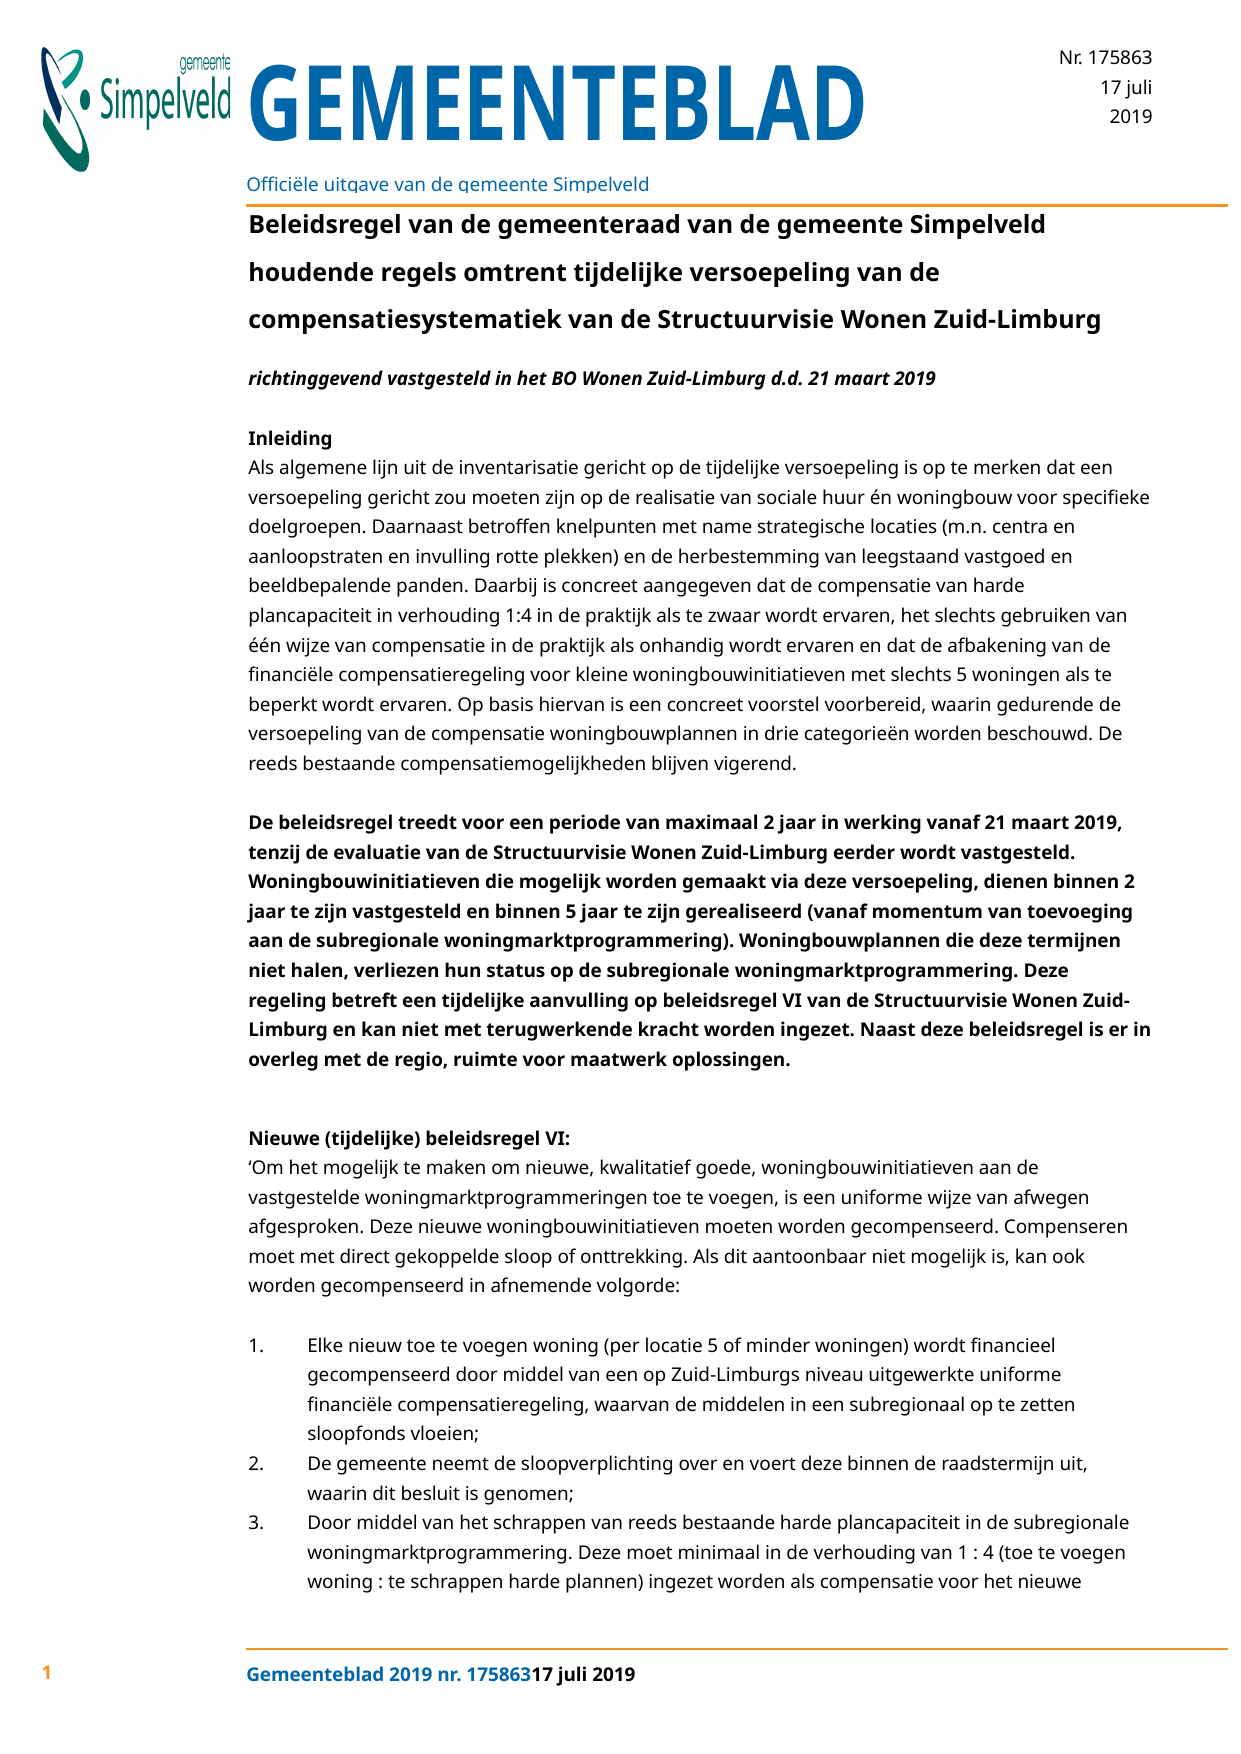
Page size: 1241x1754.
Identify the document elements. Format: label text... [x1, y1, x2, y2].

text De beleidsregel treedt voor een periode van maximaal 2 jaar in werking vanaf 21 maart 2019, tenzij de evaluatie van de Structuurvisie Wonen Zuid-Limburg eerder wordt vastgesteld. Woningbouwinitiatieven die mogelijk worden gemaakt via deze versoepeling, dienen binnen 2 jaar te zijn vastgesteld en binnen 5 jaar te zijn gerealiseerd (vanaf momentum van toevoeging aan de subregionale woningmarktprogrammering). Woningbouwplannen die deze termijnen niet halen, verliezen hun status op de subregionale woningmarktprogrammering. Deze regeling betreft een tijdelijke aanvulling op beleidsregel VI van de Structuurvisie Wonen Zuid-Limburg en kan niet met terugwerkende kracht worden ingezet. Naast deze beleidsregel is er in overleg met de regio, ruimte voor maatwerk oplossingen. [248, 809, 1152, 1072]
text ‘Om het mogelijk te maken om nieuwe, kwalitatief goede, woningbouwinitiatieven aan de vastgestelde woningmarktprogrammeringen toe te voegen, is een uniforme wijze van afwegen afgesproken. Deze nieuwe woningbouwinitiatieven moeten worden gecompenseerd. Compenseren moet met direct gekoppelde sloop of onttrekking. Als dit aantoonbaar niet mogelijk is, kan ook worden gecompenseerd in afnemende volgorde: [248, 1154, 1152, 1298]
list Door middel van het schrappen van reeds bestaande harde plancapaciteit in de subregionale woningmarktprogrammering. Deze moet minimaal in de verhouding van 1 : 4 (toe te voegen woning : te schrappen harde plannen) ingezet worden als compensatie voor het nieuwe [248, 1509, 1152, 1594]
list De gemeente neemt de sloopverplichting over en voert deze binnen de raadstermijn uit, waarin dit besluit is genomen; [248, 1450, 1152, 1506]
picture [41, 47, 231, 172]
text richtinggevend vastgesteld in het BO Wonen Zuid-Limburg d.d. 21 maart 2019 [248, 366, 1152, 391]
text Nieuwe (tijdelijke) beleidsregel VI: [248, 1125, 1152, 1151]
text Inleiding [248, 425, 1152, 450]
text Beleidsregel van de gemeenteraad van de gemeente Simpelveld houdende regels omtrent tijdelijke versoepeling van de compensatiesystematiek van de Structuurvisie Wonen Zuid-Limburg [248, 207, 1152, 336]
list Elke nieuw toe te voegen woning (per locatie 5 of minder woningen) wordt financieel gecompenseerd door middel van een op Zuid-Limburgs niveau uitgewerkte uniforme financiële compensatieregeling, waarvan de middelen in een subregionaal op te zetten sloopfonds vloeien; [248, 1332, 1152, 1446]
text Als algemene lijn uit de inventarisatie gericht op de tijdelijke versoepeling is op te merken dat een versoepeling gericht zou moeten zijn op de realisatie van sociale huur én woningbouw voor specifieke doelgroepen. Daarnaast betroffen knelpunten met name strategische locaties (m.n. centra en aanloopstraten en invulling rotte plekken) en de herbestemming van leegstaand vastgoed en beeldbepalende panden. Daarbij is concreet aangegeven dat de compensatie van harde plancapaciteit in verhouding 1:4 in de praktijk als te zwaar wordt ervaren, het slechts gebruiken van één wijze van compensatie in de praktijk als onhandig wordt ervaren en dat de afbakening van de financiële compensatieregeling voor kleine woningbouwinitiatieven met slechts 5 woningen als te beperkt wordt ervaren. Op basis hiervan is een concreet voorstel voorbereid, waarin gedurende de versoepeling van de compensatie woningbouwplannen in drie categorieën worden beschouwd. De reeds bestaande compensatiemogelijkheden blijven vigerend. [248, 454, 1152, 776]
